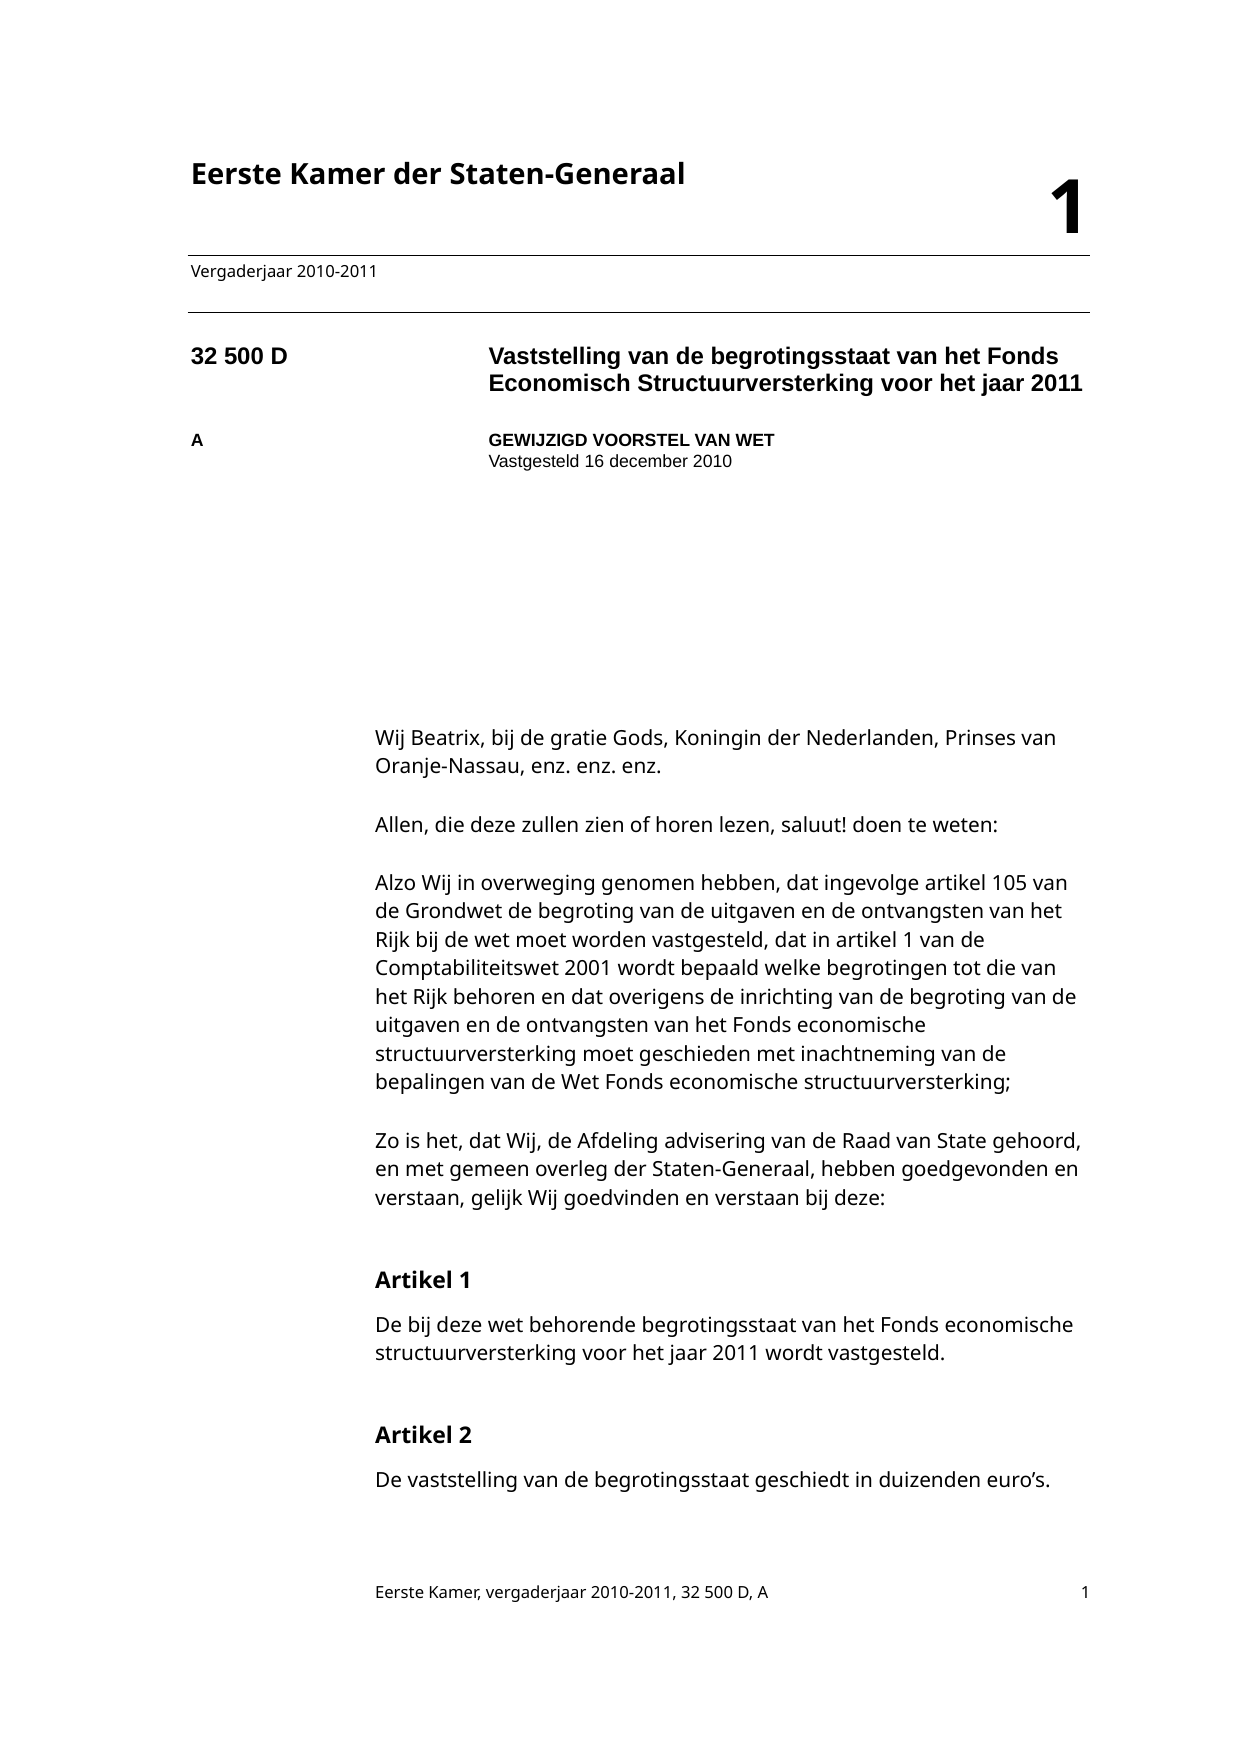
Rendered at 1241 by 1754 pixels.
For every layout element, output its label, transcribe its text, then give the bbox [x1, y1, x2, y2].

table_cell Vergaderjaar 2010-2011 [188, 256, 485, 312]
table_cell [188, 313, 485, 339]
table_cell 32 500 D [188, 339, 485, 427]
text De bij deze wet behorende begrotingsstaat van het Fonds economische structuurversterking voor het jaar 2011 wordt vastgesteld. [375, 1310, 1090, 1367]
table_cell A [188, 427, 485, 546]
text Wij Beatrix, bij de gratie Gods, Koningin der Nederlanden, Prinses van Oranje-Nassau, enz. enz. enz. [375, 723, 1090, 780]
text Zo is het, dat Wij, de Afdeling advisering van de Raad van State gehoord, en met gemeen overleg der Staten-Generaal, hebben goedgevonden en verstaan, gelijk Wij goedvinden en verstaan bij deze: [375, 1126, 1090, 1211]
table_cell [485, 256, 1090, 312]
table_cell Vaststelling van de begrotingsstaat van het Fonds Economisch Structuurversterking voor het jaar 2011 [485, 339, 1090, 427]
table_header Eerste Kamer der Staten-Generaal [188, 150, 909, 255]
table_cell [485, 313, 1090, 339]
text Allen, die deze zullen zien of horen lezen, saluut! doen te weten: [375, 810, 1090, 838]
subtitle Artikel 2 [375, 1419, 1090, 1450]
table_header 1 [910, 150, 1090, 255]
subtitle Artikel 1 [375, 1263, 1090, 1295]
table_cell GEWIJZIGD VOORSTEL VAN WET Vastgesteld 16 december 2010 [485, 427, 1090, 546]
text De vaststelling van de begrotingsstaat geschiedt in duizenden euro’s. [375, 1465, 1090, 1494]
text Alzo Wij in overweging genomen hebben, dat ingevolge artikel 105 van de Grondwet de begroting van de uitgaven en de ontvangsten van het Rijk bij de wet moet worden vastgesteld, dat in artikel 1 van de Comptabiliteitswet 2001 wordt bepaald welke begrotingen tot die van het Rijk behoren en dat overigens de inrichting van de begroting van de uitgaven en de ontvangsten van het Fonds economische structuurversterking moet geschieden met inachtneming van de bepalingen van de Wet Fonds economische structuurversterking; [375, 868, 1090, 1096]
